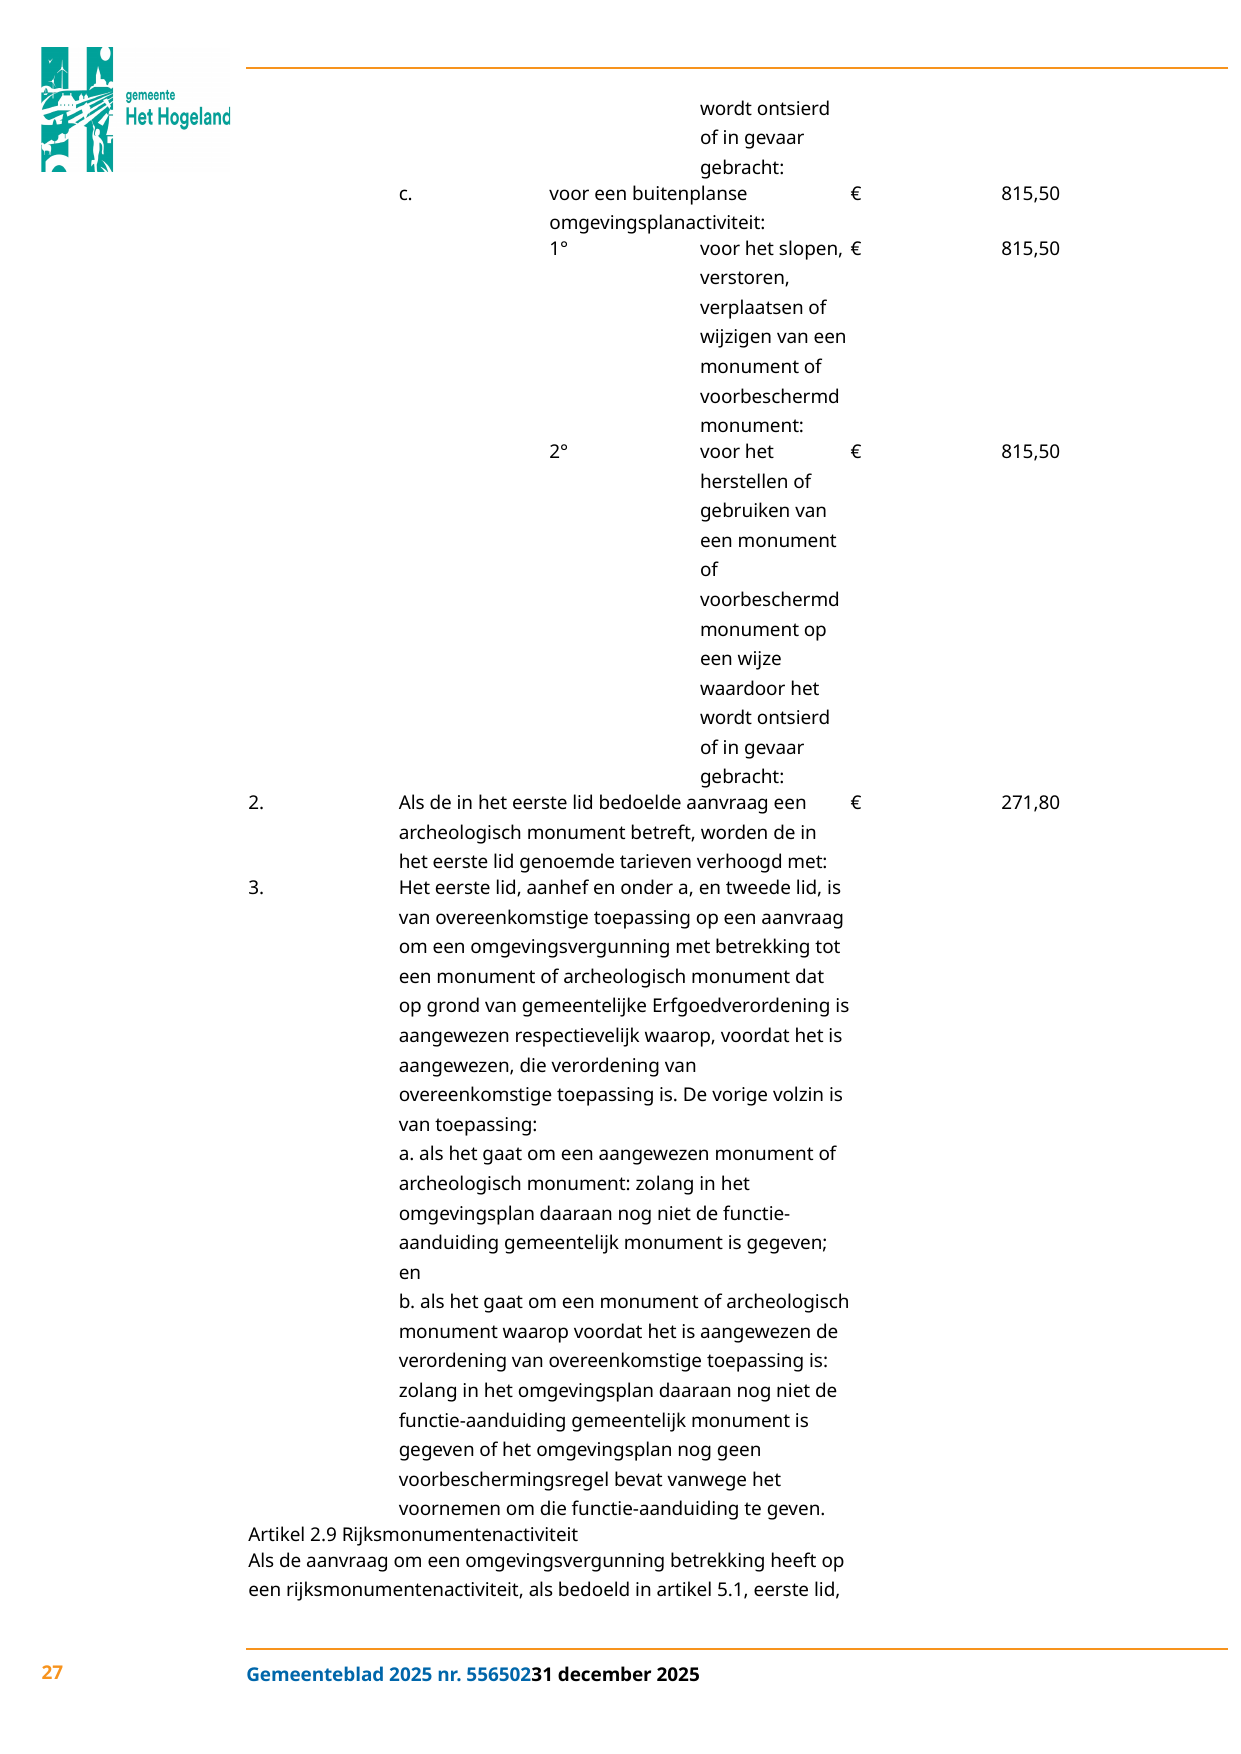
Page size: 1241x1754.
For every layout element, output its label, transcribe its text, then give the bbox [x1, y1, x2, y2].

table_cell 815,50 [1001, 235, 1152, 438]
table_cell [248, 95, 398, 180]
table_cell [399, 438, 549, 789]
table_cell voor het slopen, verstoren, verplaatsen of wijzigen van een monument of voorbeschermd monument: [700, 235, 850, 438]
table_cell voor het herstellen of gebruiken van een monument of voorbeschermd monument op een wijze waardoor het wordt ontsierd of in gevaar gebracht: [700, 438, 850, 789]
table_cell [850, 1521, 1001, 1547]
table_cell [850, 1547, 1001, 1602]
table_cell [248, 235, 398, 438]
table_cell € [850, 235, 1001, 438]
picture [41, 47, 231, 172]
table_cell € [850, 438, 1001, 789]
table_cell Als de aanvraag om een omgevingsvergunning betrekking heeft op een rijksmonumentenactiviteit, als bedoeld in artikel 5.1, eerste lid, [248, 1547, 850, 1602]
table_cell [850, 874, 1001, 1521]
table_cell [248, 438, 398, 789]
table_cell 2. [248, 789, 398, 874]
table_cell [1001, 95, 1152, 180]
table_cell [1001, 1547, 1152, 1602]
table_cell voor een buitenplanse omgevingsplanactiviteit: [549, 180, 850, 235]
table_cell 815,50 [1001, 180, 1152, 235]
table_cell 2° [549, 438, 700, 789]
table_cell [549, 95, 700, 180]
table_cell € [850, 789, 1001, 874]
table_cell c. [399, 180, 549, 235]
table_cell 271,80 [1001, 789, 1152, 874]
table_cell Als de in het eerste lid bedoelde aanvraag een archeologisch monument betreft, worden de in het eerste lid genoemde tarieven verhoogd met: [399, 789, 850, 874]
table_cell [1001, 874, 1152, 1521]
table_cell 815,50 [1001, 438, 1152, 789]
table_cell wordt ontsierd of in gevaar gebracht: [700, 95, 850, 180]
table_cell 3. [248, 874, 398, 1521]
table_cell [399, 95, 549, 180]
table_cell 1° [549, 235, 700, 438]
table_cell [850, 95, 1001, 180]
table_cell [399, 235, 549, 438]
table_cell € [850, 180, 1001, 235]
table_cell [248, 180, 398, 235]
table_cell [1001, 1521, 1152, 1547]
table_cell Artikel 2.9 Rijksmonumentenactiviteit [248, 1521, 850, 1547]
table_cell Het eerste lid, aanhef en onder a, en tweede lid, is van overeenkomstige toepassing op een aanvraag om een omgevingsvergunning met betrekking tot een monument of archeologisch monument dat op grond van gemeentelijke Erfgoedverordening is aangewezen respectievelijk waarop, voordat het is aangewezen, die verordening van overeenkomstige toepassing is. De vorige volzin is van toepassing: a. als het gaat om een aangewezen monument of archeologisch monument: zolang in het omgevingsplan daaraan nog niet de functie-aanduiding gemeentelijk monument is gegeven; en b. als het gaat om een monument of archeologisch monument waarop voordat het is aangewezen de verordening van overeenkomstige toepassing is: zolang in het omgevingsplan daaraan nog niet de functie-aanduiding gemeentelijk monument is gegeven of het omgevingsplan nog geen voorbeschermingsregel bevat vanwege het voornemen om die functie-aanduiding te geven. [399, 874, 850, 1521]
